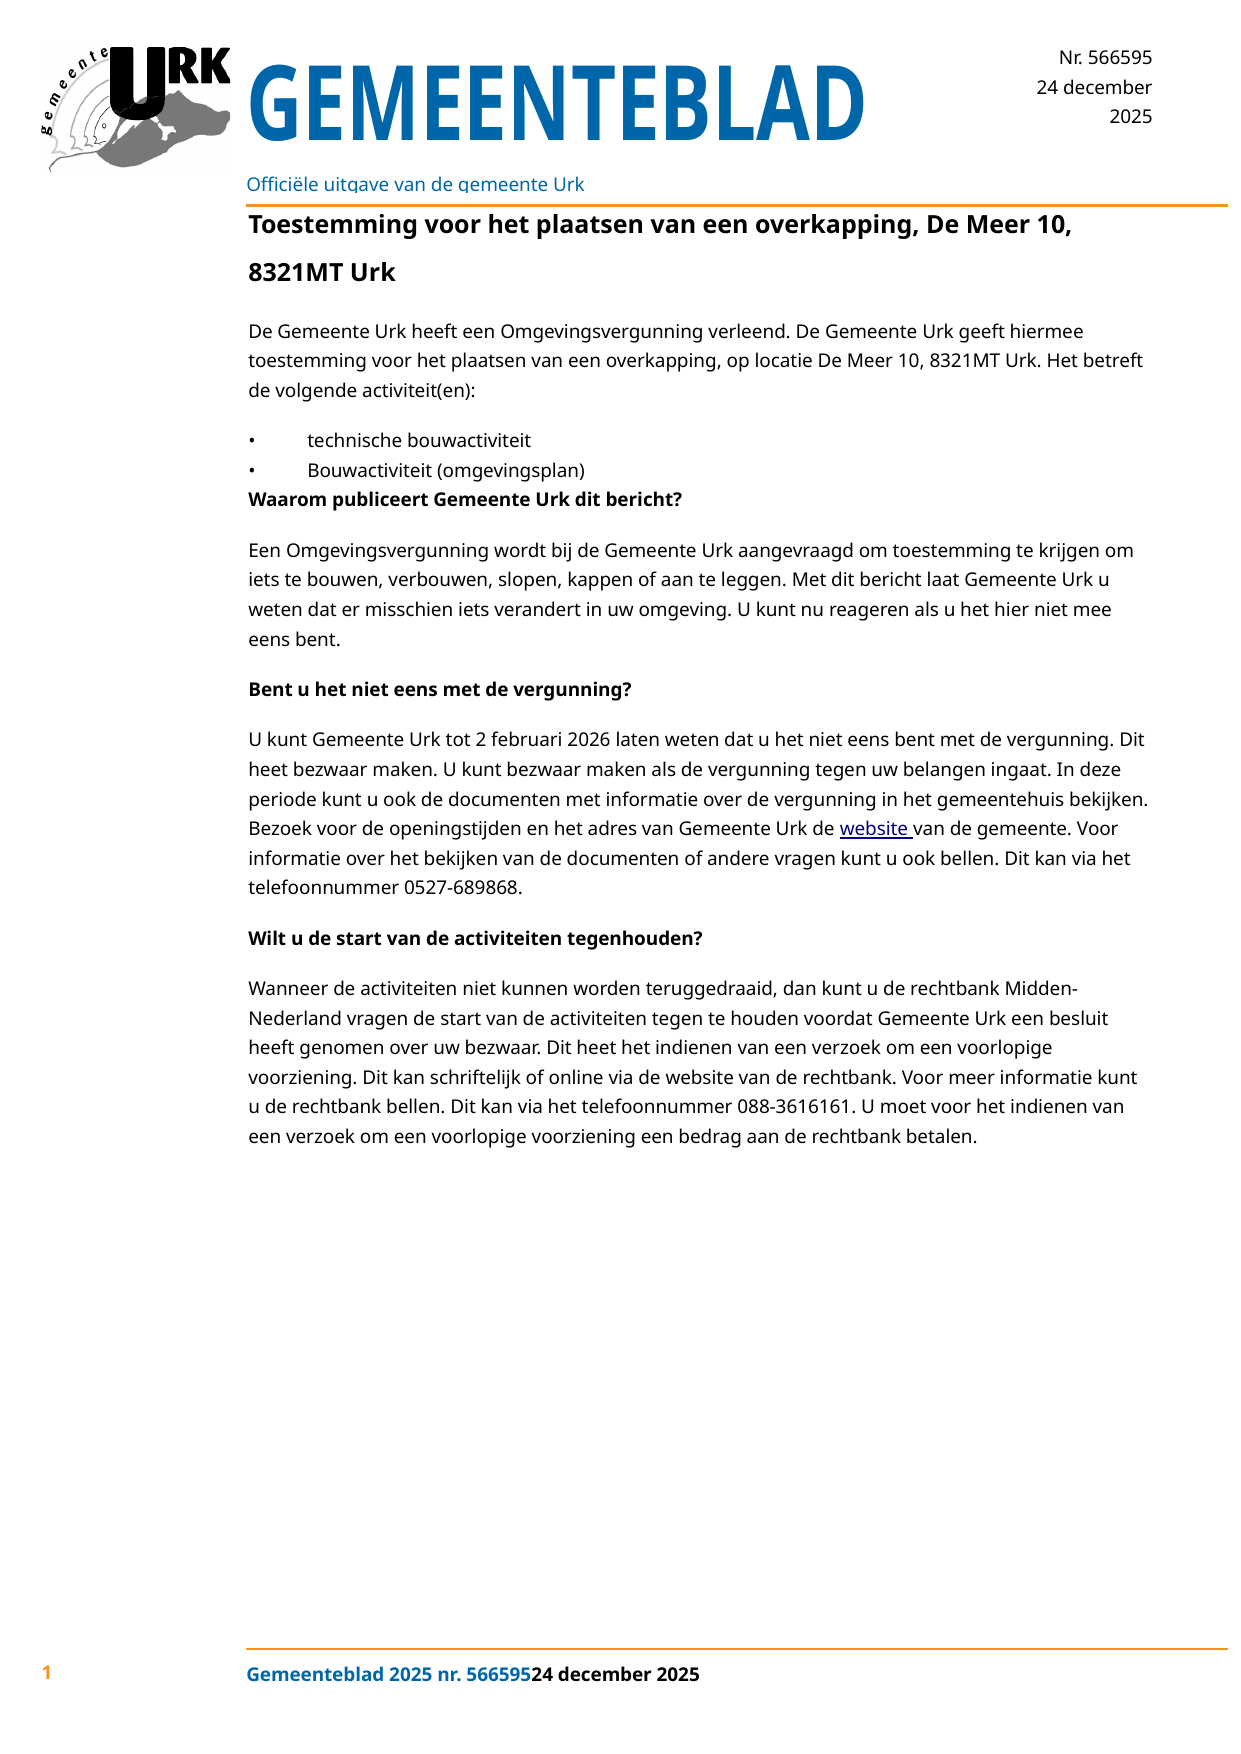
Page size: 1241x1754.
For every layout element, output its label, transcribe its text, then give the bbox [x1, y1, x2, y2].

text Wanneer de activiteiten niet kunnen worden teruggedraaid, dan kunt u de rechtbank Midden-Nederland vragen de start van de activiteiten tegen te houden voordat Gemeente Urk een besluit heeft genomen over uw bezwaar. Dit heet het indienen van een verzoek om een voorlopige voorziening. Dit kan schriftelijk of online via de website van de rechtbank. Voor meer informatie kunt u de rechtbank bellen. Dit kan via het telefoonnummer 088-3616161. U moet voor het indienen van een verzoek om een voorlopige voorziening een bedrag aan de rechtbank betalen. [248, 975, 1152, 1149]
list Bouwactiviteit (omgevingsplan) [248, 457, 1152, 483]
picture [41, 47, 231, 172]
text Een Omgevingsvergunning wordt bij de Gemeente Urk aangevraagd om toestemming te krijgen om iets te bouwen, verbouwen, slopen, kappen of aan te leggen. Met dit bericht laat Gemeente Urk u weten dat er misschien iets verandert in uw omgeving. U kunt nu reageren als u het hier niet mee eens bent. [248, 537, 1152, 652]
list technische bouwactiviteit [248, 427, 1152, 453]
text Bent u het niet eens met de vergunning? [248, 676, 1152, 702]
text Waarom publiceert Gemeente Urk dit bericht? [248, 487, 1152, 512]
text U kunt Gemeente Urk tot 2 februari 2026 laten weten dat u het niet eens bent met de vergunning. Dit heet bezwaar maken. U kunt bezwaar maken als de vergunning tegen uw belangen ingaat. In deze periode kunt u ook de documenten met informatie over de vergunning in het gemeentehuis bekijken. Bezoek voor de openingstijden en het adres van Gemeente Urk de website van de gemeente. Voor informatie over het bekijken van de documenten of andere vragen kunt u ook bellen. Dit kan via het telefoonnummer 0527-689868. [248, 727, 1152, 900]
text Wilt u de start van de activiteiten tegenhouden? [248, 925, 1152, 951]
text De Gemeente Urk heeft een Omgevingsvergunning verleend. De Gemeente Urk geeft hiermee toestemming voor het plaatsen van een overkapping, op locatie De Meer 10, 8321MT Urk. Het betreft de volgende activiteit(en): [248, 318, 1152, 403]
text Toestemming voor het plaatsen van een overkapping, De Meer 10, 8321MT Urk [248, 207, 1152, 288]
